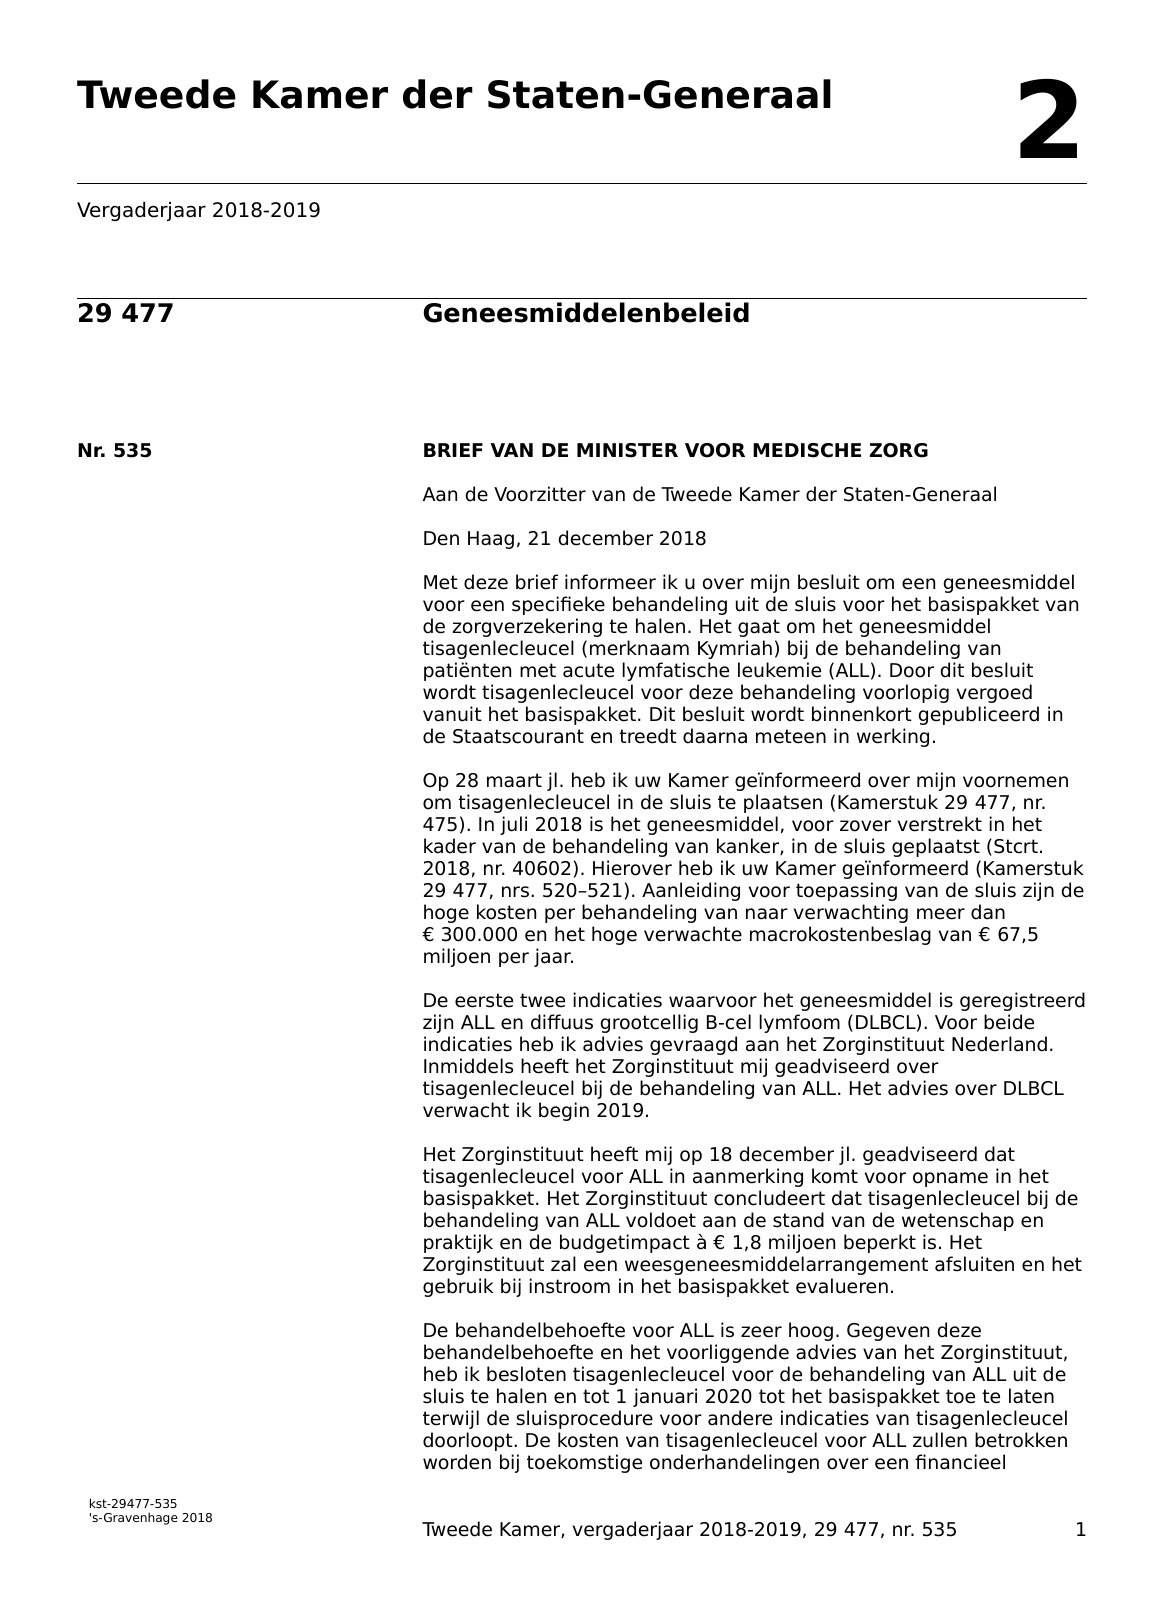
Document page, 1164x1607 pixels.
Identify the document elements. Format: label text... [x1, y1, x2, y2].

subtitle Nr. 535 BRIEF VAN DE MINISTER VOOR MEDISCHE ZORG [77, 440, 1087, 462]
table_cell Vergaderjaar 2018-2019 [77, 184, 1087, 298]
text De behandelbehoefte voor ALL is zeer hoog. Gegeven deze behandelbehoefte en het voorliggende advies van het Zorginstituut, heb ik besloten tisagenlecleucel voor de behandeling van ALL uit de sluis te halen en tot 1 januari 2020 tot het basispakket toe te laten terwijl de sluisprocedure voor andere indicaties van tisagenlecleucel doorloopt. De kosten van tisagenlecleucel voor ALL zullen betrokken worden bij toekomstige onderhandelingen over een financieel [422, 1320, 1087, 1474]
text Met deze brief informeer ik u over mijn besluit om een geneesmiddel voor een specifieke behandeling uit de sluis voor het basispakket van de zorgverzekering te halen. Het gaat om het geneesmiddel tisagenlecleucel (merknaam Kymriah) bij de behandeling van patiënten met acute lymfatische leukemie (ALL). Door dit besluit wordt tisagenlecleucel voor deze behandeling voorlopig vergoed vanuit het basispakket. Dit besluit wordt binnenkort gepubliceerd in de Staatscourant en treedt daarna meteen in werking. [422, 572, 1087, 748]
table_header Tweede Kamer der Staten-Generaal [77, 59, 886, 183]
text Den Haag, 21 december 2018 [422, 528, 1087, 550]
text De eerste twee indicaties waarvoor het geneesmiddel is geregistreerd zijn ALL en diffuus grootcellig B-cel lymfoom (DLBCL). Voor beide indicaties heb ik advies gevraagd aan het Zorginstituut Nederland. Inmiddels heeft het Zorginstituut mij geadviseerd over tisagenlecleucel bij de behandeling van ALL. Het advies over DLBCL verwacht ik begin 2019. [422, 990, 1087, 1122]
text Op 28 maart jl. heb ik uw Kamer geïnformeerd over mijn voornemen om tisagenlecleucel in de sluis te plaatsen (Kamerstuk 29 477, nr. 475). In juli 2018 is het geneesmiddel, voor zover verstrekt in het kader van de behandeling van kanker, in de sluis geplaatst (Stcrt. 2018, nr. 40602). Hierover heb ik uw Kamer geïnformeerd (Kamerstuk 29 477, nrs. 520–521). Aanleiding voor toepassing van de sluis zijn de hoge kosten per behandeling van naar verwachting meer dan € 300.000 en het hoge verwachte macrokostenbeslag van € 67,5 miljoen per jaar. [422, 770, 1087, 968]
text kst-29477-535 [88, 1497, 323, 1511]
subtitle 29 477 Geneesmiddelenbeleid [77, 299, 1087, 329]
text Het Zorginstituut heeft mij op 18 december jl. geadviseerd dat tisagenlecleucel voor ALL in aanmerking komt voor opname in het basispakket. Het Zorginstituut concludeert dat tisagenlecleucel bij de behandeling van ALL voldoet aan de stand van de wetenschap en praktijk en de budgetimpact à € 1,8 miljoen beperkt is. Het Zorginstituut zal een weesgeneesmiddelarrangement afsluiten en het gebruik bij instroom in het basispakket evalueren. [422, 1144, 1087, 1298]
table_header 2 [886, 59, 1087, 183]
text Aan de Voorzitter van de Tweede Kamer der Staten-Generaal [422, 484, 1087, 506]
text 's-Gravenhage 2018 [88, 1511, 323, 1525]
